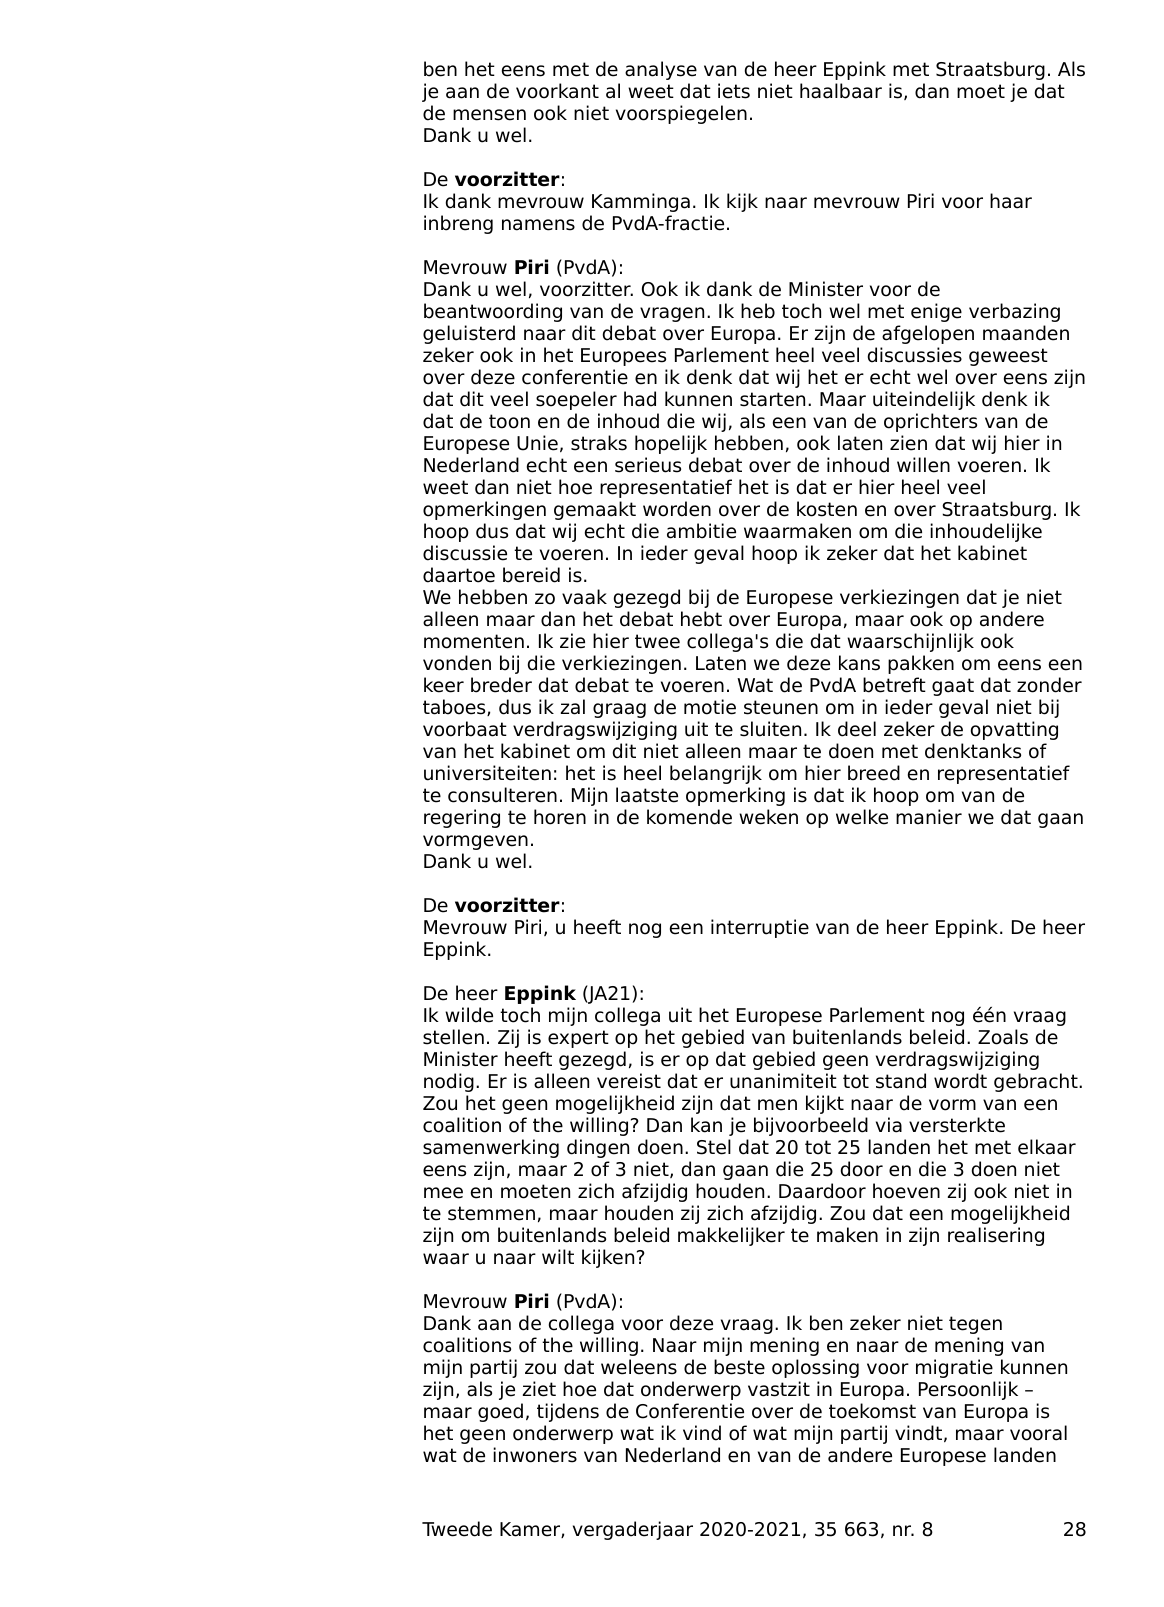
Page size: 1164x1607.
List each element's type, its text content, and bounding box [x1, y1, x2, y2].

text Dank u wel. [422, 125, 1087, 147]
text Mevrouw Piri, u heeft nog een interruptie van de heer Eppink. De heer Eppink. [422, 917, 1087, 961]
text Ik wilde toch mijn collega uit het Europese Parlement nog één vraag stellen. Zij is expert op het gebied van buitenlands beleid. Zoals de Minister heeft gezegd, is er op dat gebied geen verdragswijziging nodig. Er is alleen vereist dat er unanimiteit tot stand wordt gebracht. Zou het geen mogelijkheid zijn dat men kijkt naar de vorm van een coalition of the willing? Dan kan je bijvoorbeeld via versterkte samenwerking dingen doen. Stel dat 20 tot 25 landen het met elkaar eens zijn, maar 2 of 3 niet, dan gaan die 25 door en die 3 doen niet mee en moeten zich afzijdig houden. Daardoor hoeven zij ook niet in te stemmen, maar houden zij zich afzijdig. Zou dat een mogelijkheid zijn om buitenlands beleid makkelijker te maken in zijn realisering waar u naar wilt kijken? [422, 1005, 1087, 1269]
text Mevrouw Piri (PvdA): [422, 1291, 1087, 1313]
text Mevrouw Piri (PvdA): [422, 257, 1087, 279]
text Ik dank mevrouw Kamminga. Ik kijk naar mevrouw Piri voor haar inbreng namens de PvdA-fractie. [422, 191, 1087, 235]
text De heer Eppink (JA21): [422, 983, 1087, 1005]
text Dank u wel, voorzitter. Ook ik dank de Minister voor de beantwoording van de vragen. Ik heb toch wel met enige verbazing geluisterd naar dit debat over Europa. Er zijn de afgelopen maanden zeker ook in het Europees Parlement heel veel discussies geweest over deze conferentie en ik denk dat wij het er echt wel over eens zijn dat dit veel soepeler had kunnen starten. Maar uiteindelijk denk ik dat de toon en de inhoud die wij, als een van de oprichters van de Europese Unie, straks hopelijk hebben, ook laten zien dat wij hier in Nederland echt een serieus debat over de inhoud willen voeren. Ik weet dan niet hoe representatief het is dat er hier heel veel opmerkingen gemaakt worden over de kosten en over Straatsburg. Ik hoop dus dat wij echt die ambitie waarmaken om die inhoudelijke discussie te voeren. In ieder geval hoop ik zeker dat het kabinet daartoe bereid is. [422, 279, 1087, 587]
text ben het eens met de analyse van de heer Eppink met Straatsburg. Als je aan de voorkant al weet dat iets niet haalbaar is, dan moet je dat de mensen ook niet voorspiegelen. [422, 59, 1087, 125]
text De voorzitter: [422, 169, 1087, 191]
text We hebben zo vaak gezegd bij de Europese verkiezingen dat je niet alleen maar dan het debat hebt over Europa, maar ook op andere momenten. Ik zie hier twee collega's die dat waarschijnlijk ook vonden bij die verkiezingen. Laten we deze kans pakken om eens een keer breder dat debat te voeren. Wat de PvdA betreft gaat dat zonder taboes, dus ik zal graag de motie steunen om in ieder geval niet bij voorbaat verdragswijziging uit te sluiten. Ik deel zeker de opvatting van het kabinet om dit niet alleen maar te doen met denktanks of universiteiten: het is heel belangrijk om hier breed en representatief te consulteren. Mijn laatste opmerking is dat ik hoop om van de regering te horen in de komende weken op welke manier we dat gaan vormgeven. [422, 587, 1087, 851]
text Dank aan de collega voor deze vraag. Ik ben zeker niet tegen coalitions of the willing. Naar mijn mening en naar de mening van mijn partij zou dat weleens de beste oplossing voor migratie kunnen zijn, als je ziet hoe dat onderwerp vastzit in Europa. Persoonlijk – maar goed, tijdens de Conferentie over de toekomst van Europa is het geen onderwerp wat ik vind of wat mijn partij vindt, maar vooral wat de inwoners van Nederland en van de andere Europese landen [422, 1313, 1087, 1467]
text De voorzitter: [422, 895, 1087, 917]
text Dank u wel. [422, 851, 1087, 873]
